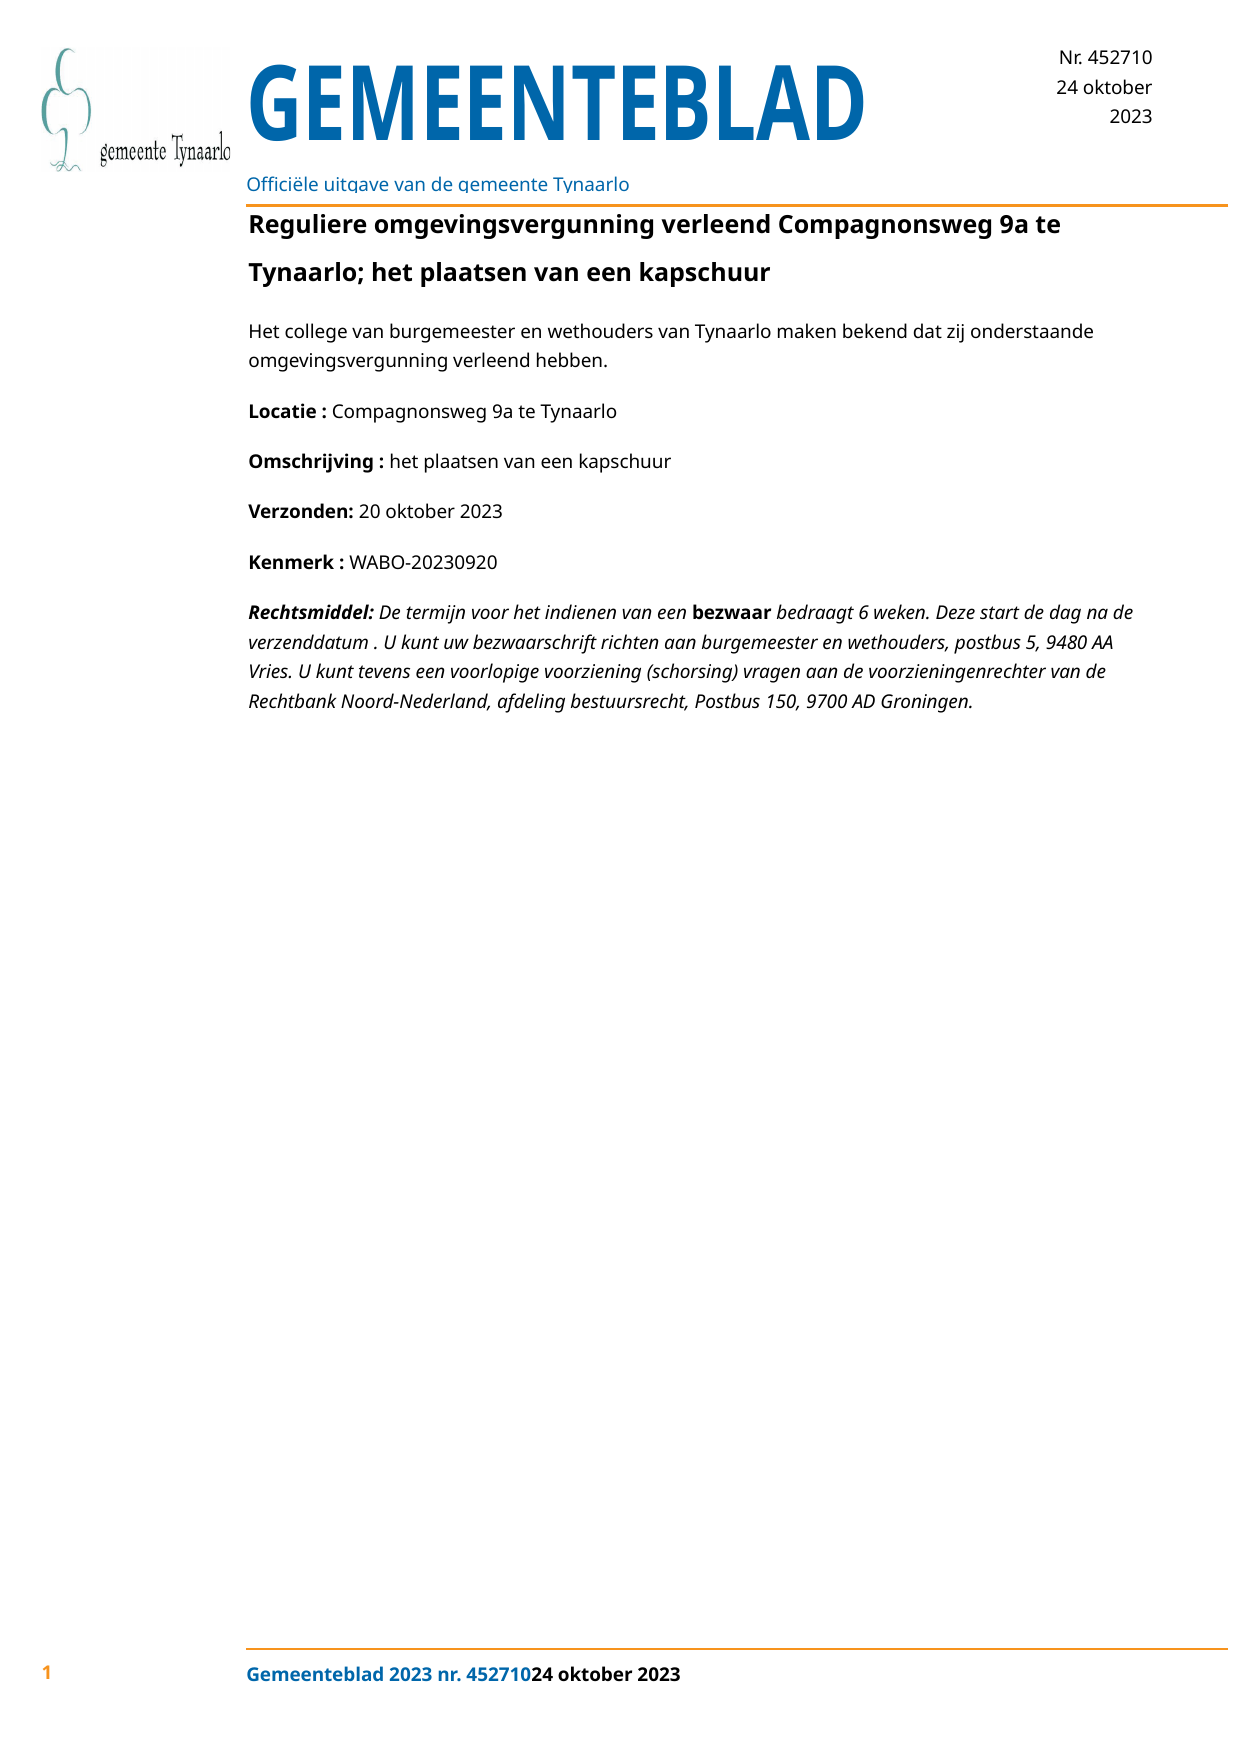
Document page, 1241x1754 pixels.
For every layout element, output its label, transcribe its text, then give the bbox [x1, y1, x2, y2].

text Rechtsmiddel: De termijn voor het indienen van een bezwaar bedraagt 6 weken. Deze start de dag na de verzenddatum . U kunt uw bezwaarschrift richten aan burgemeester en wethouders, postbus 5, 9480 AA Vries. U kunt tevens een voorlopige voorziening (schorsing) vragen aan de voorzieningenrechter van de Rechtbank Noord-Nederland, afdeling bestuursrecht, Postbus 150, 9700 AD Groningen. [248, 599, 1152, 714]
text Verzonden: 20 oktober 2023 [248, 499, 1152, 524]
text Kenmerk : WABO-20230920 [248, 549, 1152, 575]
text Het college van burgemeester en wethouders van Tynaarlo maken bekend dat zij onderstaande omgevingsvergunning verleend hebben. [248, 318, 1152, 373]
picture [41, 47, 231, 172]
text Omschrijving : het plaatsen van een kapschuur [248, 448, 1152, 474]
text Reguliere omgevingsvergunning verleend Compagnonsweg 9a te Tynaarlo; het plaatsen van een kapschuur [248, 207, 1152, 288]
text Locatie : Compagnonsweg 9a te Tynaarlo [248, 398, 1152, 424]
